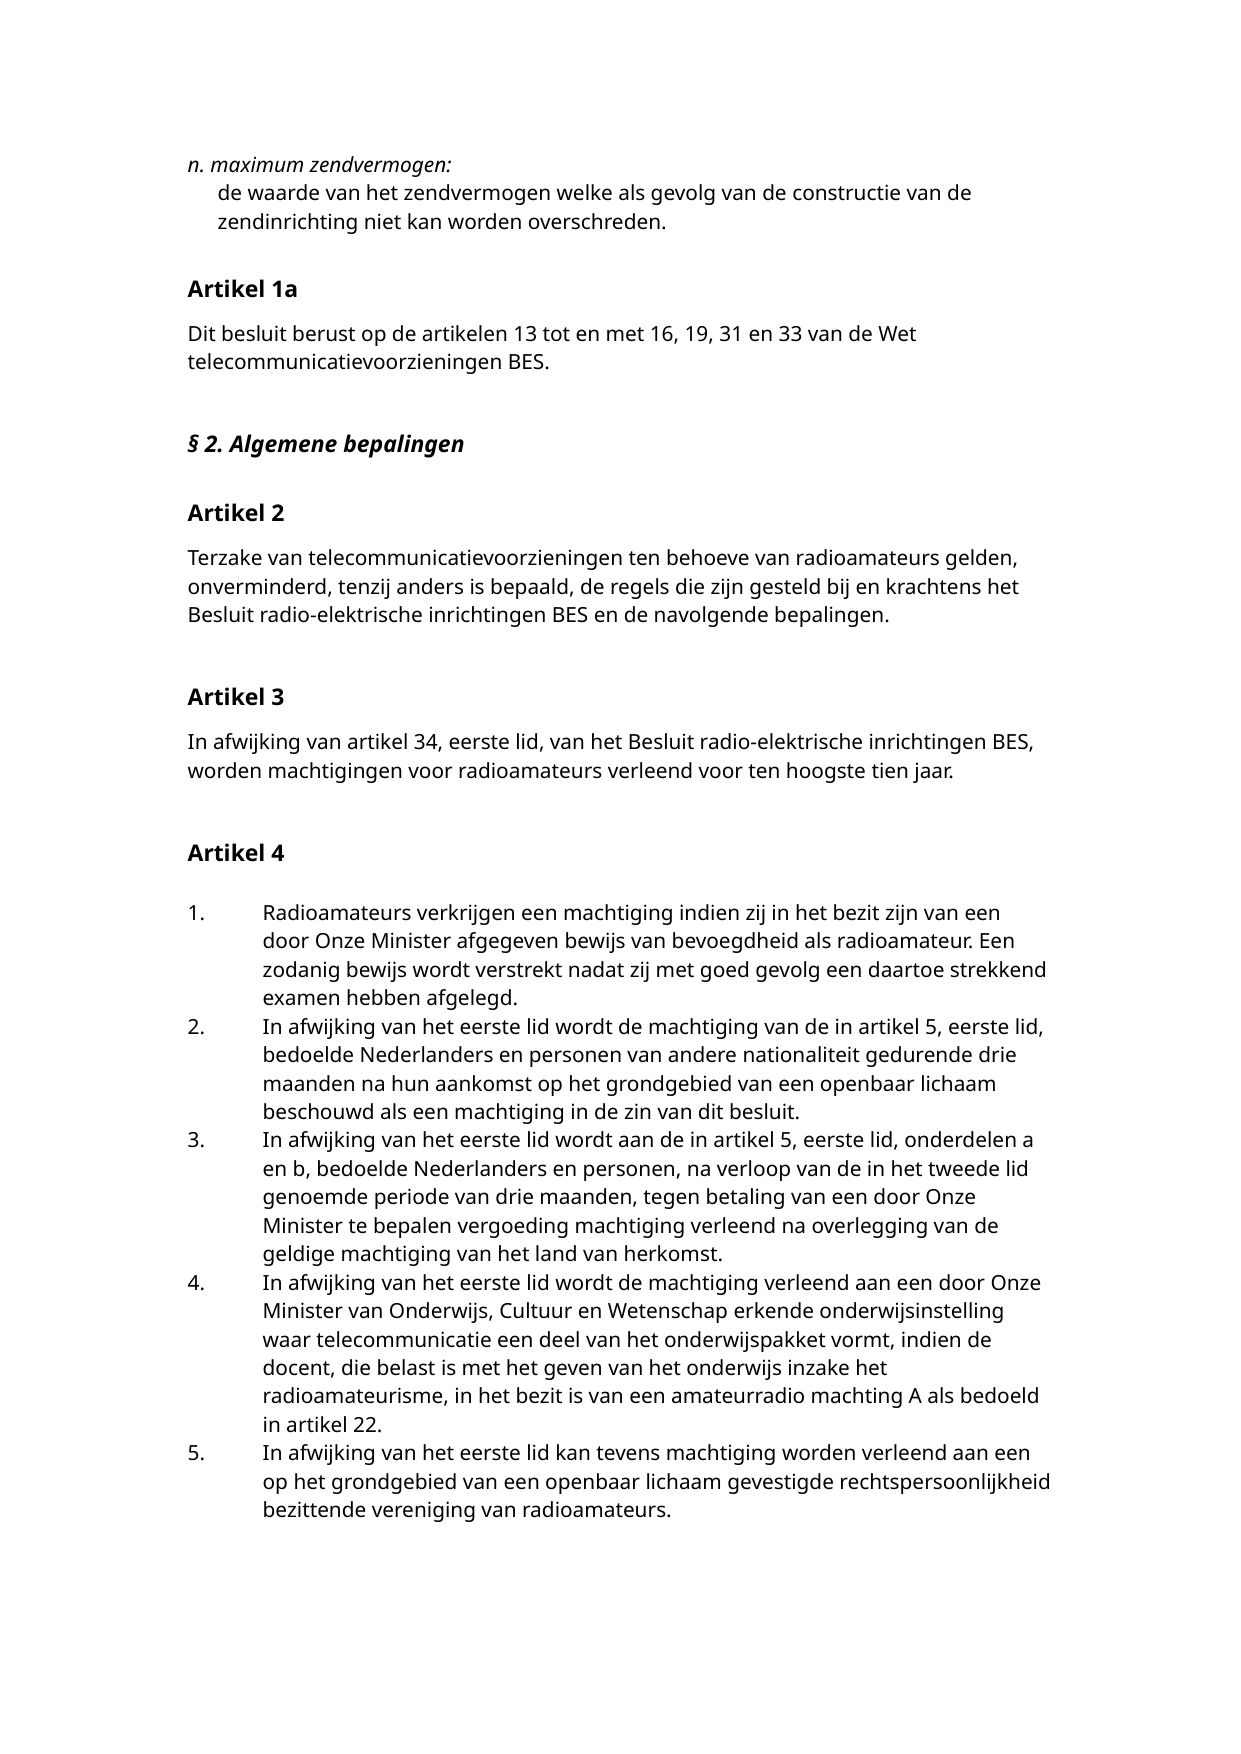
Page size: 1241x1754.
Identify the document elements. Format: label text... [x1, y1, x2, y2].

list In afwijking van het eerste lid wordt aan de in artikel 5, eerste lid, onderdelen a en b, bedoelde Nederlanders en personen, na verloop van de in het tweede lid genoemde periode van drie maanden, tegen betaling van een door Onze Minister te bepalen vergoeding machtiging verleend na overlegging van de geldige machtiging van het land van herkomst. [187, 1126, 1053, 1268]
list In afwijking van het eerste lid kan tevens machtiging worden verleend aan een op het grondgebied van een openbaar lichaam gevestigde rechtspersoonlijkheid bezittende vereniging van radioamateurs. [187, 1438, 1053, 1524]
subtitle Artikel 3 [187, 681, 1053, 712]
text n. maximum zendvermogen: [187, 150, 1053, 178]
list Radioamateurs verkrijgen een machtiging indien zij in het bezit zijn van een door Onze Minister afgegeven bewijs van bevoegdheid als radioamateur. Een zodanig bewijs wordt verstrekt nadat zij met goed gevolg een daartoe strekkend examen hebben afgelegd. [187, 898, 1053, 1012]
subtitle § 2. Algemene bepalingen [187, 428, 1053, 460]
text Dit besluit berust op de artikelen 13 tot en met 16, 19, 31 en 33 van de Wet telecommunicatievoorzieningen BES. [187, 319, 1053, 376]
text de waarde van het zendvermogen welke als gevolg van de constructie van de zendinrichting niet kan worden overschreden. [217, 178, 1053, 235]
subtitle Artikel 1a [187, 273, 1053, 304]
list In afwijking van het eerste lid wordt de machtiging van de in artikel 5, eerste lid, bedoelde Nederlanders en personen van andere nationaliteit gedurende drie maanden na hun aankomst op het grondgebied van een openbaar lichaam beschouwd als een machtiging in de zin van dit besluit. [187, 1012, 1053, 1126]
text In afwijking van artikel 34, eerste lid, van het Besluit radio-elektrische inrichtingen BES, worden machtigingen voor radioamateurs verleend voor ten hoogste tien jaar. [187, 727, 1053, 784]
subtitle Artikel 2 [187, 497, 1053, 528]
subtitle Artikel 4 [187, 837, 1053, 868]
text Terzake van telecommunicatievoorzieningen ten behoeve van radioamateurs gelden, onverminderd, tenzij anders is bepaald, de regels die zijn gesteld bij en krachtens het Besluit radio-elektrische inrichtingen BES en de navolgende bepalingen. [187, 543, 1053, 629]
list In afwijking van het eerste lid wordt de machtiging verleend aan een door Onze Minister van Onderwijs, Cultuur en Wetenschap erkende onderwijsinstelling waar telecommunicatie een deel van het onderwijspakket vormt, indien de docent, die belast is met het geven van het onderwijs inzake het radioamateurisme, in het bezit is van een amateurradio machting A als bedoeld in artikel 22. [187, 1268, 1053, 1438]
